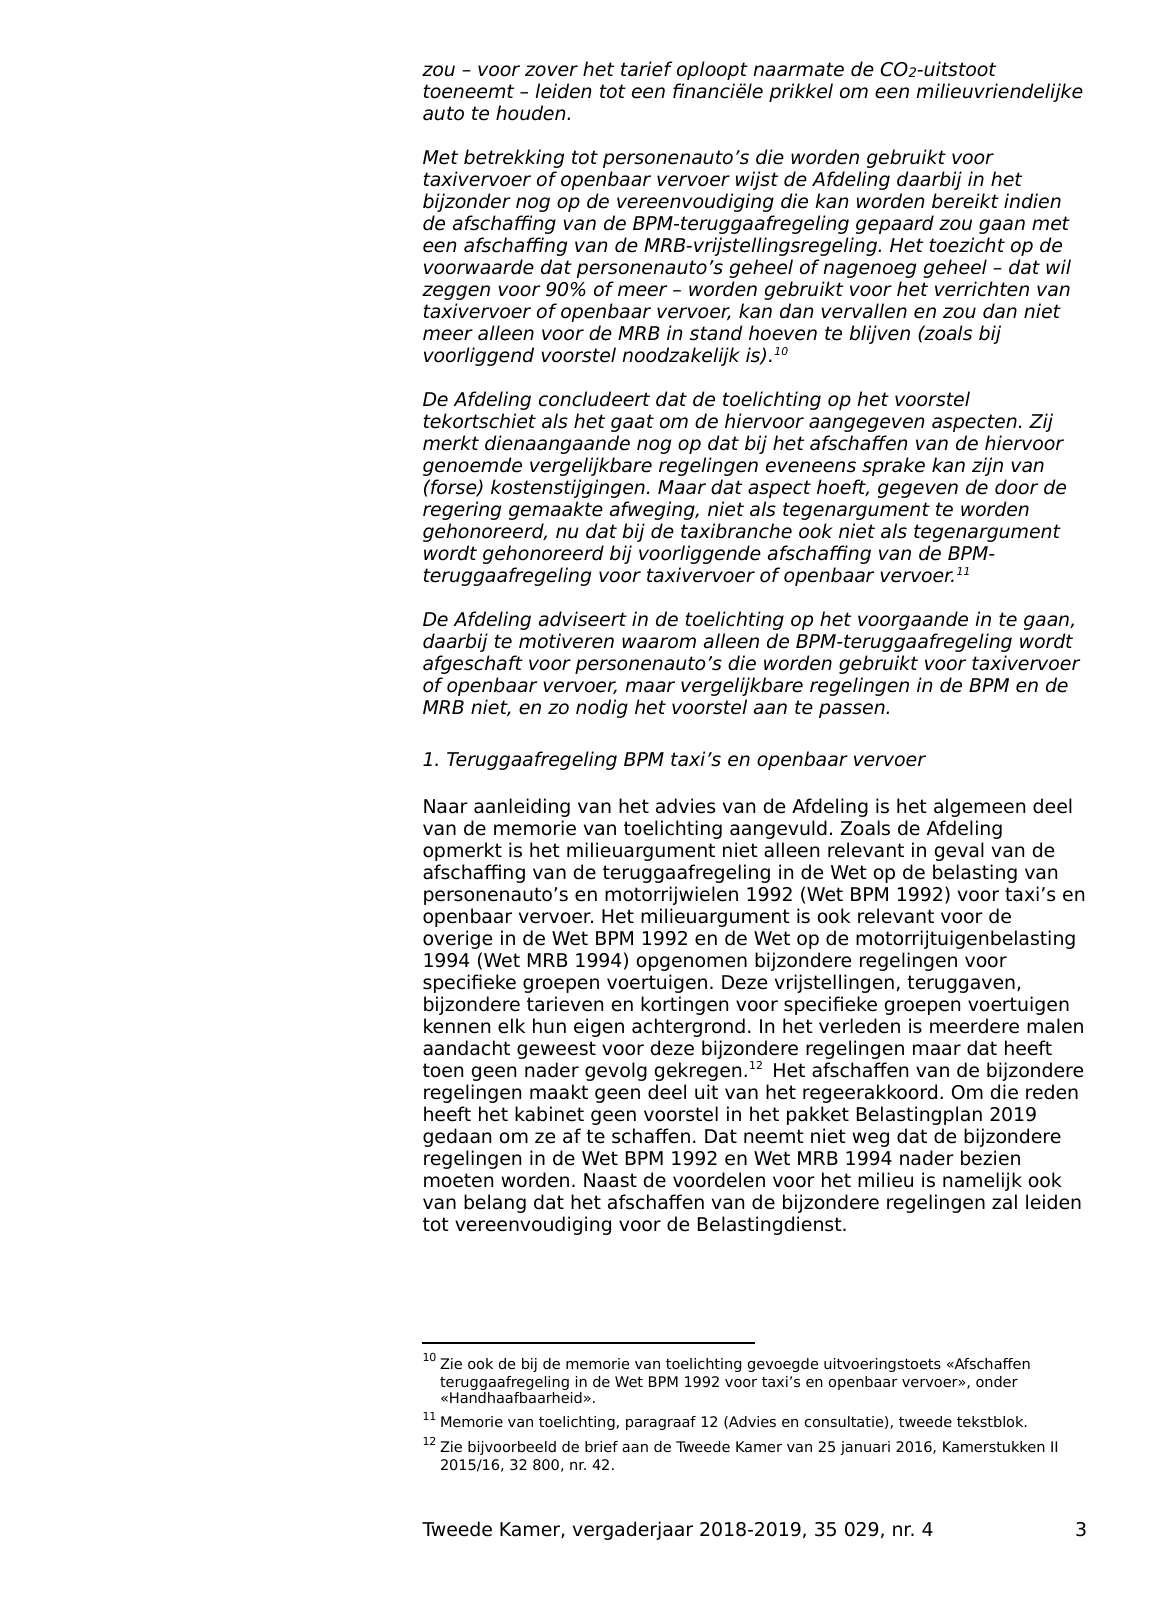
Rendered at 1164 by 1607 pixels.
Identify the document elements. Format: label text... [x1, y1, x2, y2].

text Naar aanleiding van het advies van de Afdeling is het algemeen deel van de memorie van toelichting aangevuld. Zoals de Afdeling opmerkt is het milieuargument niet alleen relevant in geval van de afschaffing van de teruggaafregeling in de Wet op de belasting van personenauto’s en motorrijwielen 1992 (Wet BPM 1992) voor taxi’s en openbaar vervoer. Het milieuargument is ook relevant voor de overige in de Wet BPM 1992 en de Wet op de motorrijtuigenbelasting 1994 (Wet MRB 1994) opgenomen bijzondere regelingen voor specifieke groepen voertuigen. Deze vrijstellingen, teruggaven, bijzondere tarieven en kortingen voor specifieke groepen voertuigen kennen elk hun eigen achtergrond. In het verleden is meerdere malen aandacht geweest voor deze bijzondere regelingen maar dat heeft toen geen nader gevolg gekregen. Het afschaffen van de bijzondere regelingen maakt geen deel uit van het regeerakkoord. Om die reden heeft het kabinet geen voorstel in het pakket Belastingplan 2019 gedaan om ze af te schaffen. Dat neemt niet weg dat de bijzondere regelingen in de Wet BPM 1992 en Wet MRB 1994 nader bezien moeten worden. Naast de voordelen voor het milieu is namelijk ook van belang dat het afschaffen van de bijzondere regelingen zal leiden tot vereenvoudiging voor de Belastingdienst. [422, 796, 1087, 1236]
text De Afdeling concludeert dat de toelichting op het voorstel tekortschiet als het gaat om de hiervoor aangegeven aspecten. Zij merkt dienaangaande nog op dat bij het afschaffen van de hiervoor genoemde vergelijkbare regelingen eveneens sprake kan zijn van (forse) kostenstijgingen. Maar dat aspect hoeft, gegeven de door de regering gemaakte afweging, niet als tegenargument te worden gehonoreerd, nu dat bij de taxibranche ook niet als tegenargument wordt gehonoreerd bij voorliggende afschaffing van de BPM-teruggaafregeling voor taxivervoer of openbaar vervoer. [422, 389, 1087, 587]
text Memorie van toelichting, paragraaf 12 (Advies en consultatie), tweede tekstblok. [422, 1410, 1087, 1432]
text Zie ook de bij de memorie van toelichting gevoegde uitvoeringstoets «Afschaffen teruggaafregeling in de Wet BPM 1992 voor taxi’s en openbaar vervoer», onder «Handhaafbaarheid». [422, 1352, 1087, 1407]
text zou – voor zover het tarief oploopt naarmate de CO2-uitstoot toeneemt – leiden tot een financiële prikkel om een milieuvriendelijke auto te houden. [422, 59, 1087, 125]
subtitle 1. Teruggaafregeling BPM taxi’s en openbaar vervoer [422, 749, 1087, 771]
text De Afdeling adviseert in de toelichting op het voorgaande in te gaan, daarbij te motiveren waarom alleen de BPM-teruggaafregeling wordt afgeschaft voor personenauto’s die worden gebruikt voor taxivervoer of openbaar vervoer, maar vergelijkbare regelingen in de BPM en de MRB niet, en zo nodig het voorstel aan te passen. [422, 609, 1087, 719]
text Zie bijvoorbeeld de brief aan de Tweede Kamer van 25 januari 2016, Kamerstukken II 2015/16, 32 800, nr. 42. [422, 1435, 1087, 1474]
text Met betrekking tot personenauto’s die worden gebruikt voor taxivervoer of openbaar vervoer wijst de Afdeling daarbij in het bijzonder nog op de vereenvoudiging die kan worden bereikt indien de afschaffing van de BPM-teruggaafregeling gepaard zou gaan met een afschaffing van de MRB-vrijstellingsregeling. Het toezicht op de voorwaarde dat personenauto’s geheel of nagenoeg geheel – dat wil zeggen voor 90% of meer – worden gebruikt voor het verrichten van taxivervoer of openbaar vervoer, kan dan vervallen en zou dan niet meer alleen voor de MRB in stand hoeven te blijven (zoals bij voorliggend voorstel noodzakelijk is). [422, 147, 1087, 367]
